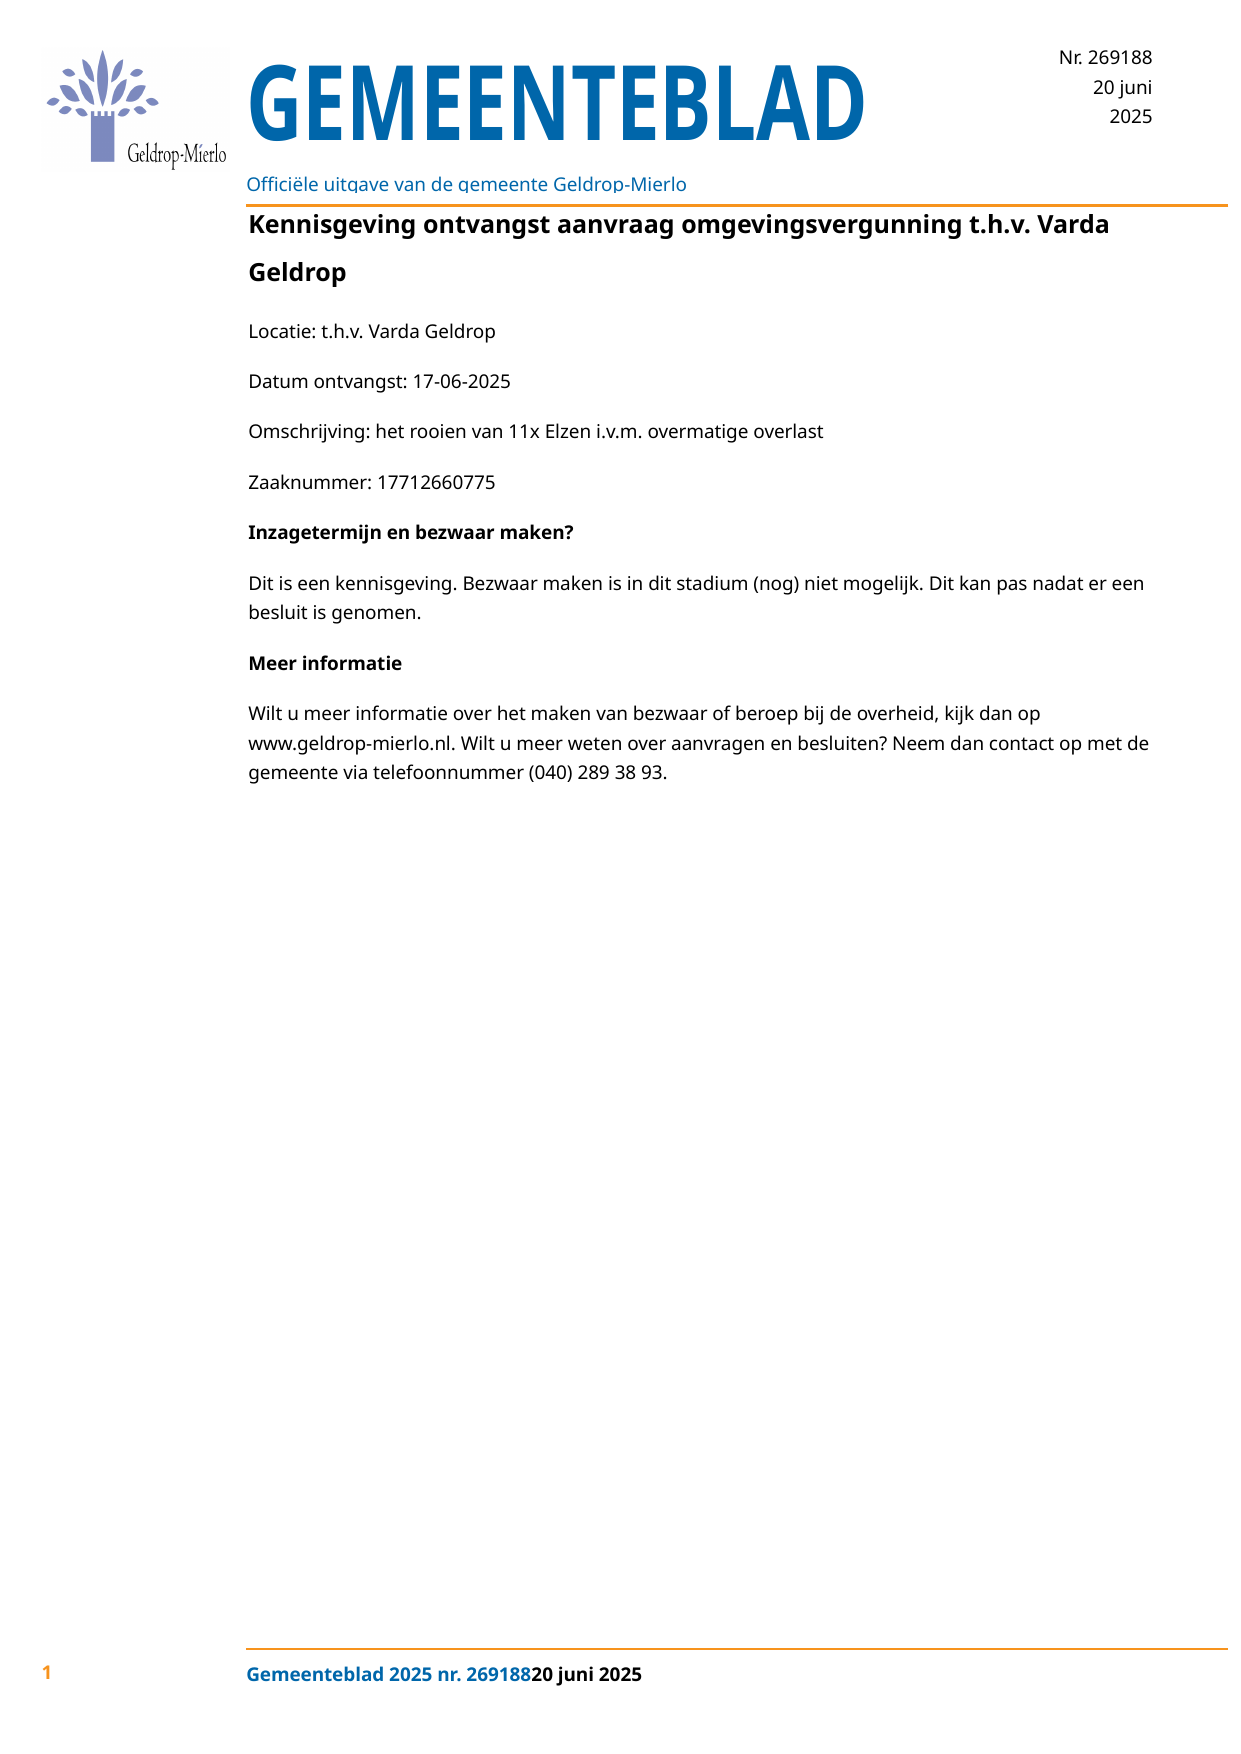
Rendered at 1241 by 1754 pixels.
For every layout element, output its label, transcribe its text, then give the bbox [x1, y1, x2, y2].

text Dit is een kennisgeving. Bezwaar maken is in dit stadium (nog) niet mogelijk. Dit kan pas nadat er een besluit is genomen. [248, 570, 1152, 625]
text Wilt u meer informatie over het maken van bezwaar of beroep bij de overheid, kijk dan op www.geldrop-mierlo.nl. Wilt u meer weten over aanvragen en besluiten? Neem dan contact op met de gemeente via telefoonnummer (040) 289 38 93. [248, 700, 1152, 785]
text Meer informatie [248, 650, 1152, 676]
text Omschrijving: het rooien van 11x Elzen i.v.m. overmatige overlast [248, 419, 1152, 444]
picture [41, 47, 231, 172]
text Locatie: t.h.v. Varda Geldrop [248, 318, 1152, 344]
text Kennisgeving ontvangst aanvraag omgevingsvergunning t.h.v. Varda Geldrop [248, 207, 1152, 288]
text Datum ontvangst: 17-06-2025 [248, 368, 1152, 394]
text Inzagetermijn en bezwaar maken? [248, 519, 1152, 545]
text Zaaknummer: 17712660775 [248, 469, 1152, 495]
